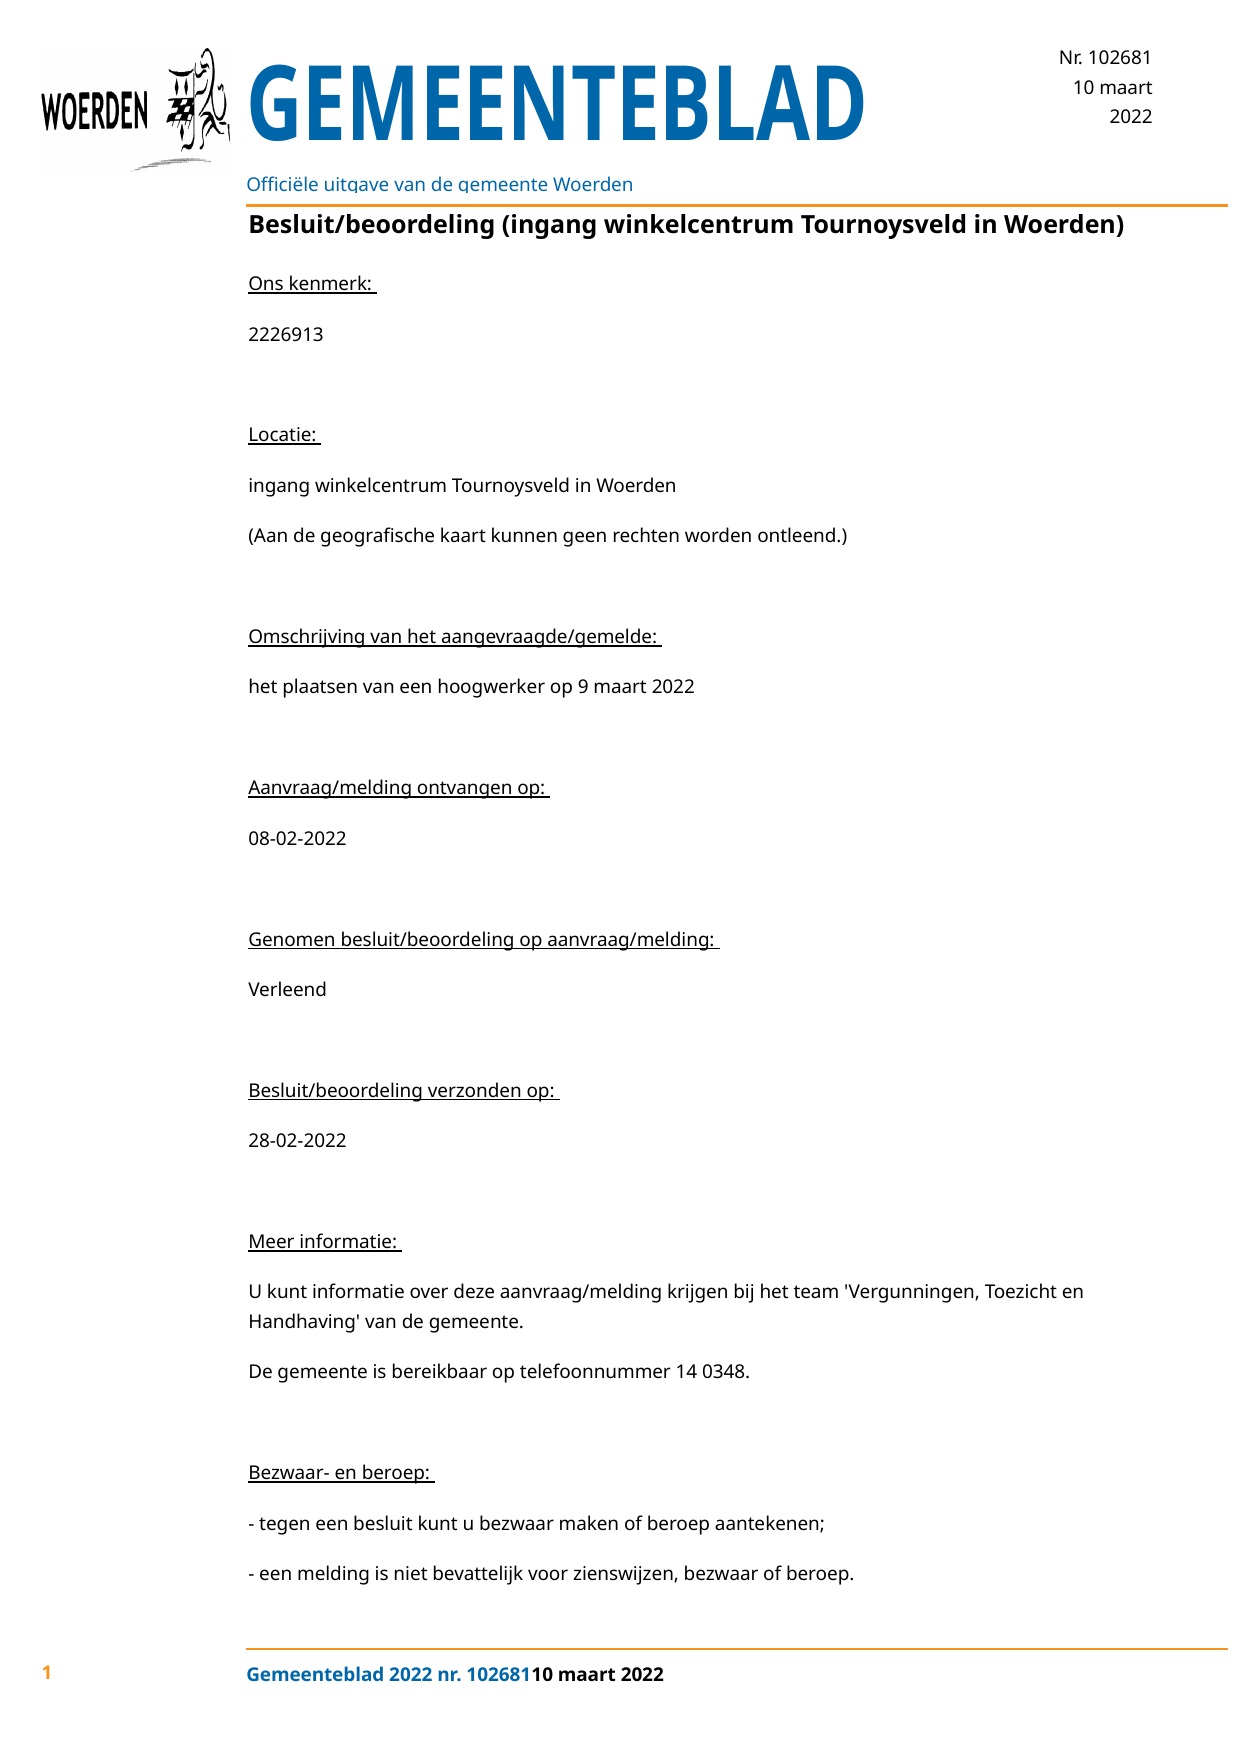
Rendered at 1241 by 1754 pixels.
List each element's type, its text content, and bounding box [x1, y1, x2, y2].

text Verleend [248, 976, 1152, 1002]
text het plaatsen van een hoogwerker op 9 maart 2022 [248, 674, 1152, 699]
text Omschrijving van het aangevraagde/gemelde: [248, 623, 1152, 649]
text De gemeente is bereikbaar op telefoonnummer 14 0348. [248, 1359, 1152, 1384]
text (Aan de geografische kaart kunnen geen rechten worden ontleend.) [248, 522, 1152, 548]
text 2226913 [248, 321, 1152, 346]
text Genomen besluit/beoordeling op aanvraag/melding: [248, 926, 1152, 951]
text Besluit/beoordeling (ingang winkelcentrum Tournoysveld in Woerden) [248, 207, 1152, 241]
text Ons kenmerk: [248, 270, 1152, 296]
text ingang winkelcentrum Tournoysveld in Woerden [248, 472, 1152, 498]
text Aanvraag/melding ontvangen op: [248, 774, 1152, 800]
picture [41, 47, 231, 172]
text Bezwaar- en beroep: [248, 1459, 1152, 1485]
text Besluit/beoordeling verzonden op: [248, 1077, 1152, 1103]
text Meer informatie: [248, 1228, 1152, 1254]
text 28-02-2022 [248, 1127, 1152, 1153]
text U kunt informatie over deze aanvraag/melding krijgen bij het team 'Vergunningen, Toezicht en Handhaving' van de gemeente. [248, 1279, 1152, 1334]
text Locatie: [248, 422, 1152, 447]
text - een melding is niet bevattelijk voor zienswijzen, bezwaar of beroep. [248, 1560, 1152, 1586]
text - tegen een besluit kunt u bezwaar maken of beroep aantekenen; [248, 1510, 1152, 1536]
text 08-02-2022 [248, 825, 1152, 851]
